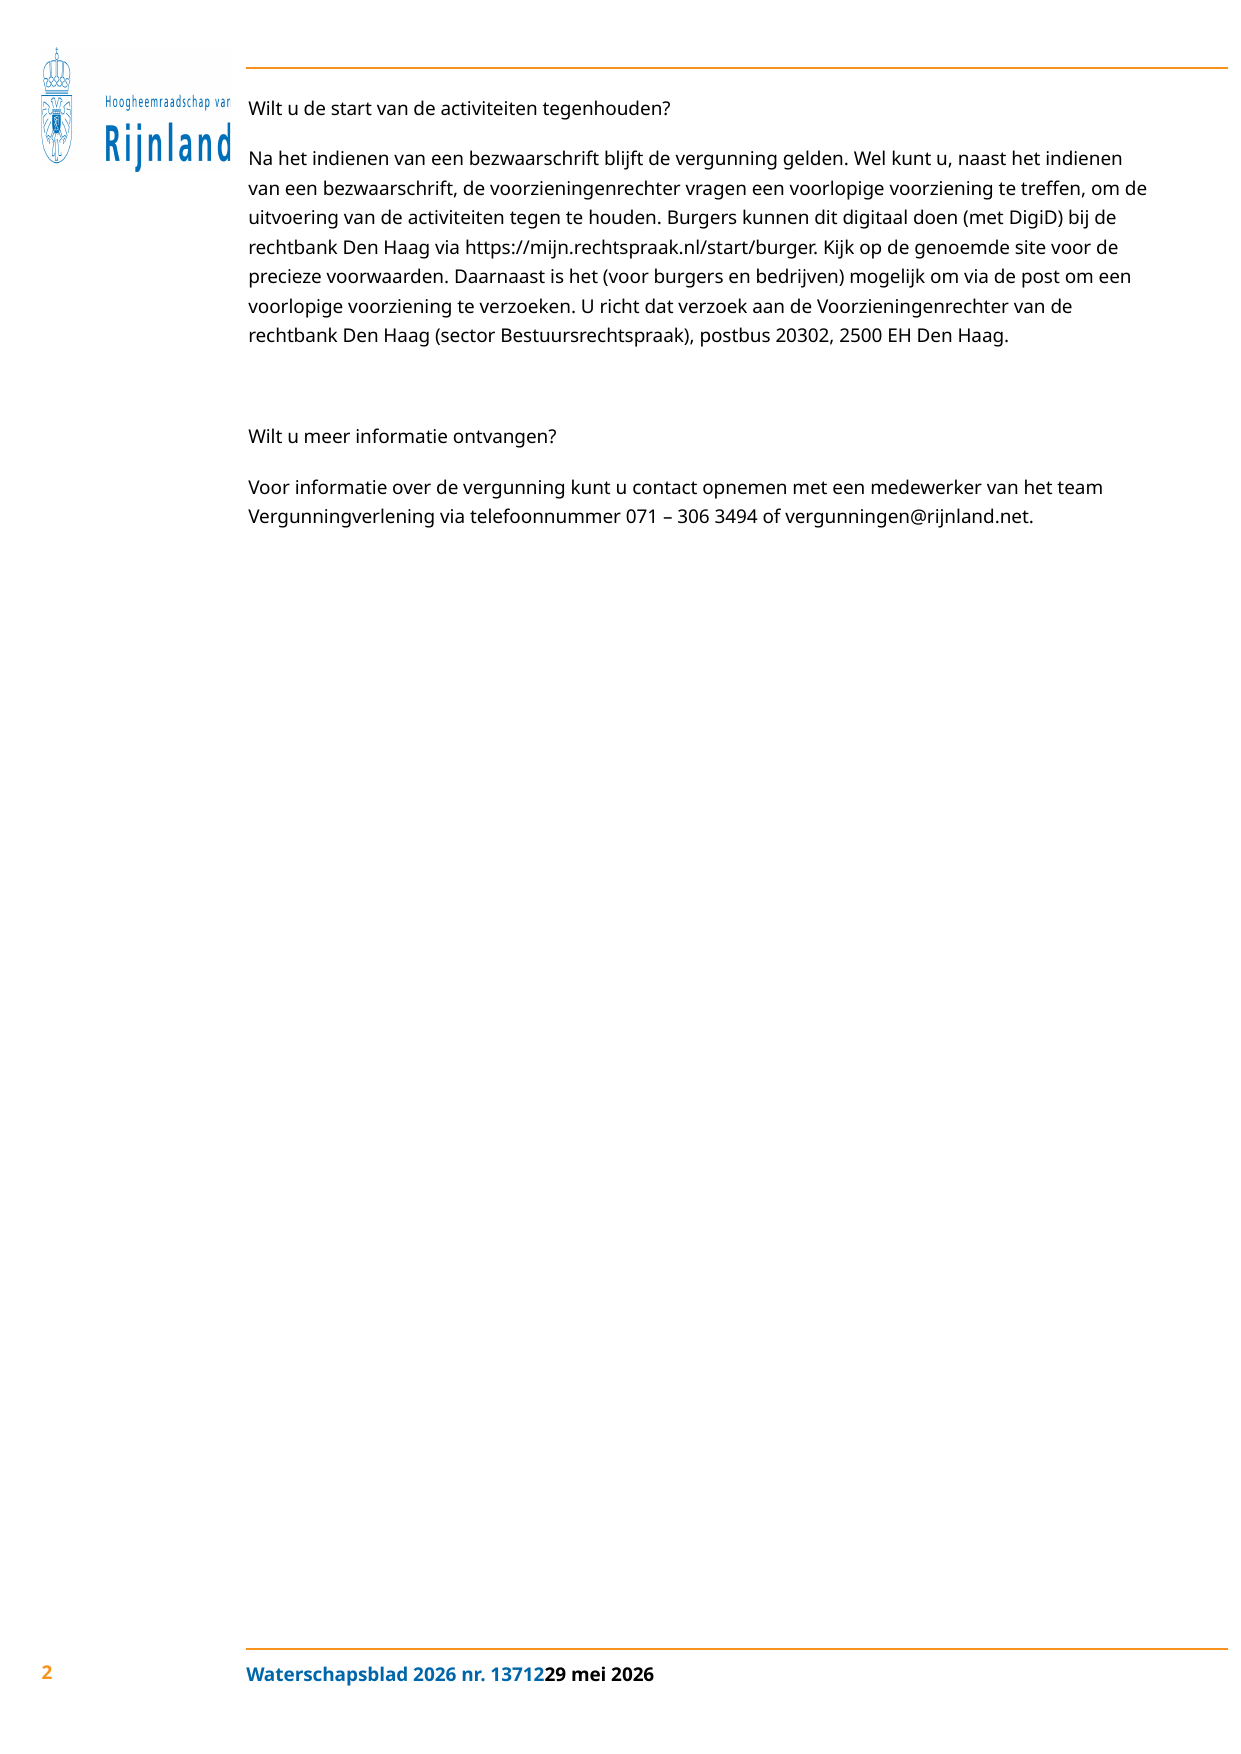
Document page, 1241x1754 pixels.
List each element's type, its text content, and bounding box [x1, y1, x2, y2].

text Wilt u meer informatie ontvangen? [248, 423, 1152, 449]
text Na het indienen van een bezwaarschrift blijft de vergunning gelden. Wel kunt u, naast het indienen van een bezwaarschrift, de voorzieningenrechter vragen een voorlopige voorziening te treffen, om de uitvoering van de activiteiten tegen te houden. Burgers kunnen dit digitaal doen (met DigiD) bij de rechtbank Den Haag via https://mijn.rechtspraak.nl/start/burger. Kijk op de genoemde site voor de precieze voorwaarden. Daarnaast is het (voor burgers en bedrijven) mogelijk om via de post om een voorlopige voorziening te verzoeken. U richt dat verzoek aan de Voorzieningenrechter van de rechtbank Den Haag (sector Bestuursrechtspraak), postbus 20302, 2500 EH Den Haag. [248, 145, 1152, 348]
text Wilt u de start van de activiteiten tegenhouden? [248, 95, 1152, 121]
text Voor informatie over de vergunning kunt u contact opnemen met een medewerker van het team Vergunningverlening via telefoonnummer 071 – 306 3494 of vergunningen@rijnland.net. [248, 474, 1152, 529]
picture [41, 47, 231, 172]
